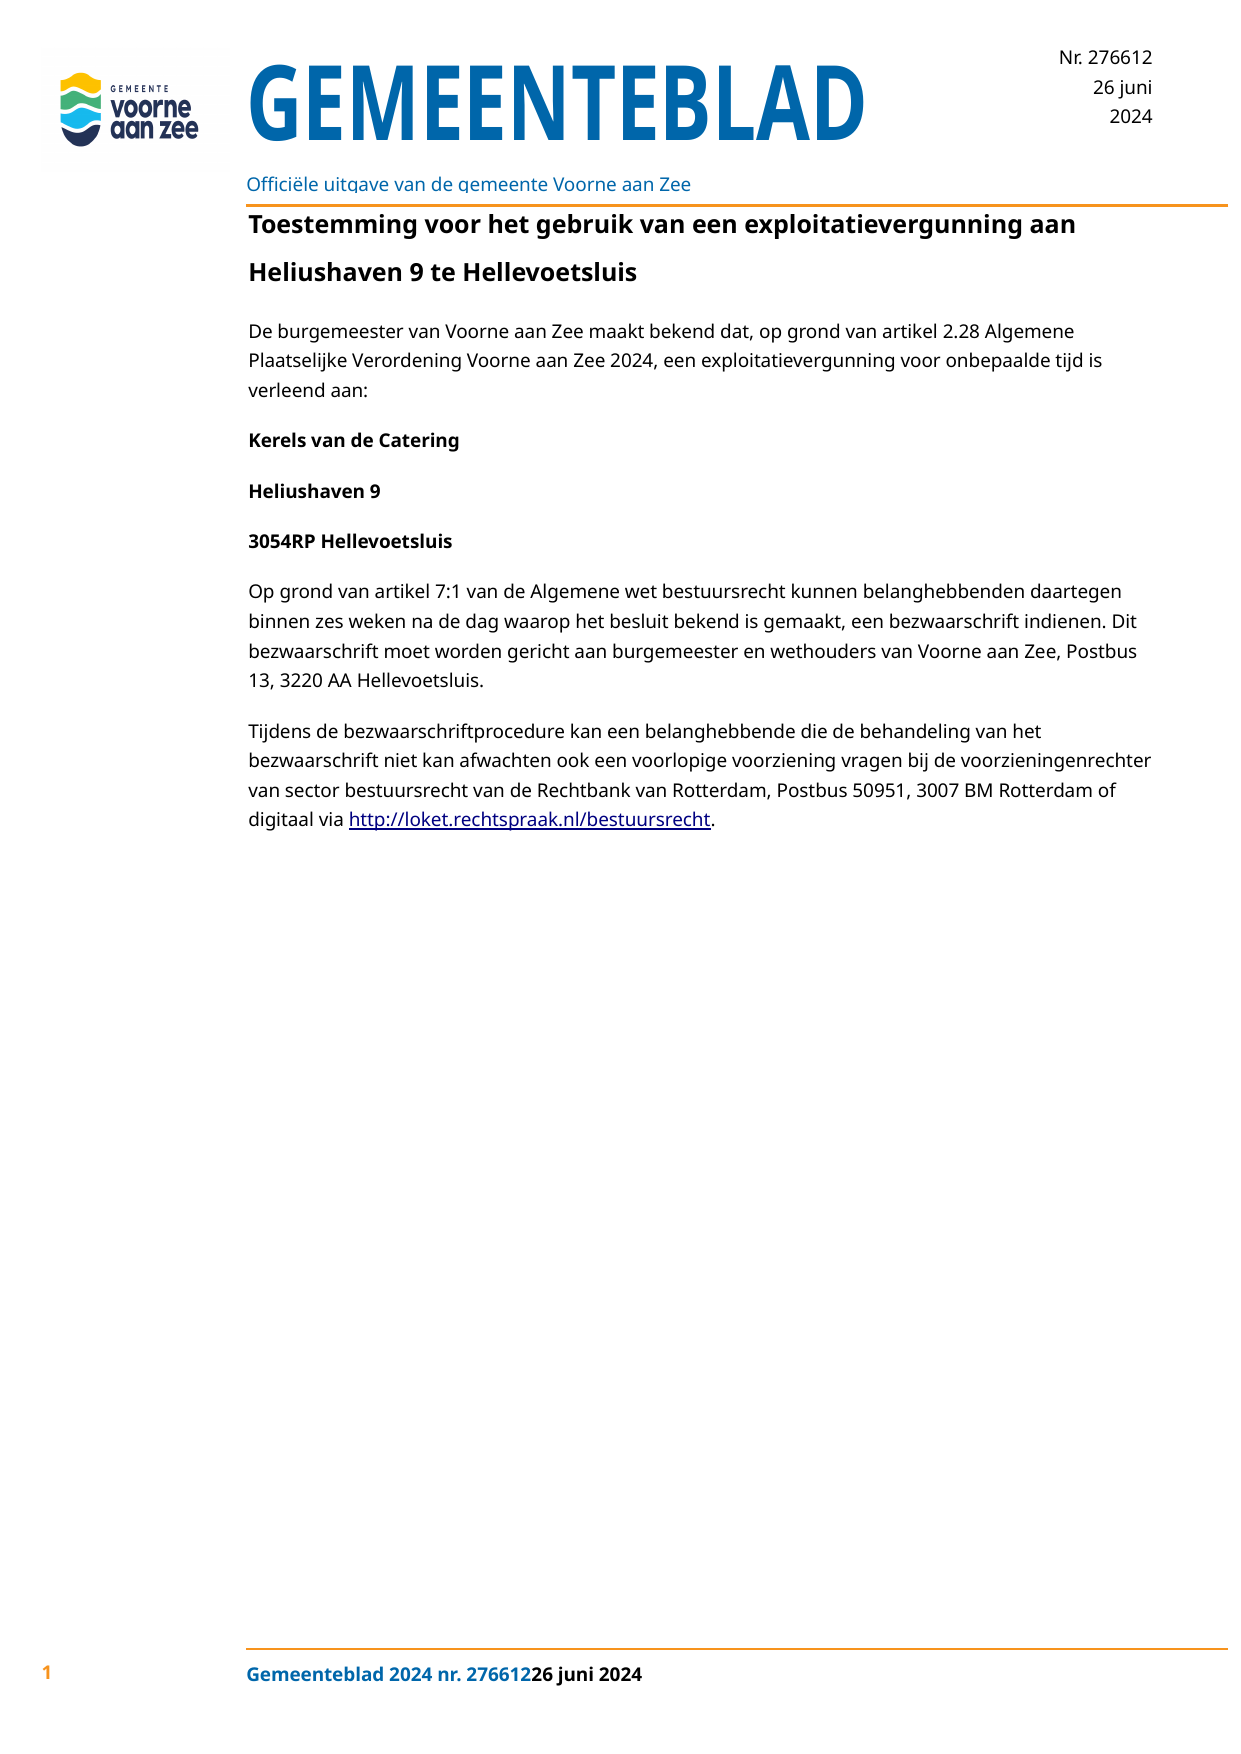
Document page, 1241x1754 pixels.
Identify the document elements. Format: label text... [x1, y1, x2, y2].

text Toestemming voor het gebruik van een exploitatievergunning aan Heliushaven 9 te Hellevoetsluis [248, 207, 1152, 288]
picture [41, 47, 231, 172]
text 3054RP Hellevoetsluis [248, 528, 1152, 554]
text Tijdens de bezwaarschriftprocedure kan een belanghebbende die de behandeling van het bezwaarschrift niet kan afwachten ook een voorlopige voorziening vragen bij de voorzieningenrechter van sector bestuursrecht van de Rechtbank van Rotterdam, Postbus 50951, 3007 BM Rotterdam of digitaal via http://loket.rechtspraak.nl/bestuursrecht. [248, 718, 1152, 832]
text Heliushaven 9 [248, 478, 1152, 504]
text De burgemeester van Voorne aan Zee maakt bekend dat, op grond van artikel 2.28 Algemene Plaatselijke Verordening Voorne aan Zee 2024, een exploitatievergunning voor onbepaalde tijd is verleend aan: [248, 318, 1152, 403]
text Kerels van de Catering [248, 427, 1152, 453]
text Op grond van artikel 7:1 van de Algemene wet bestuursrecht kunnen belanghebbenden daartegen binnen zes weken na de dag waarop het besluit bekend is gemaakt, een bezwaarschrift indienen. Dit bezwaarschrift moet worden gericht aan burgemeester en wethouders van Voorne aan Zee, Postbus 13, 3220 AA Hellevoetsluis. [248, 579, 1152, 693]
